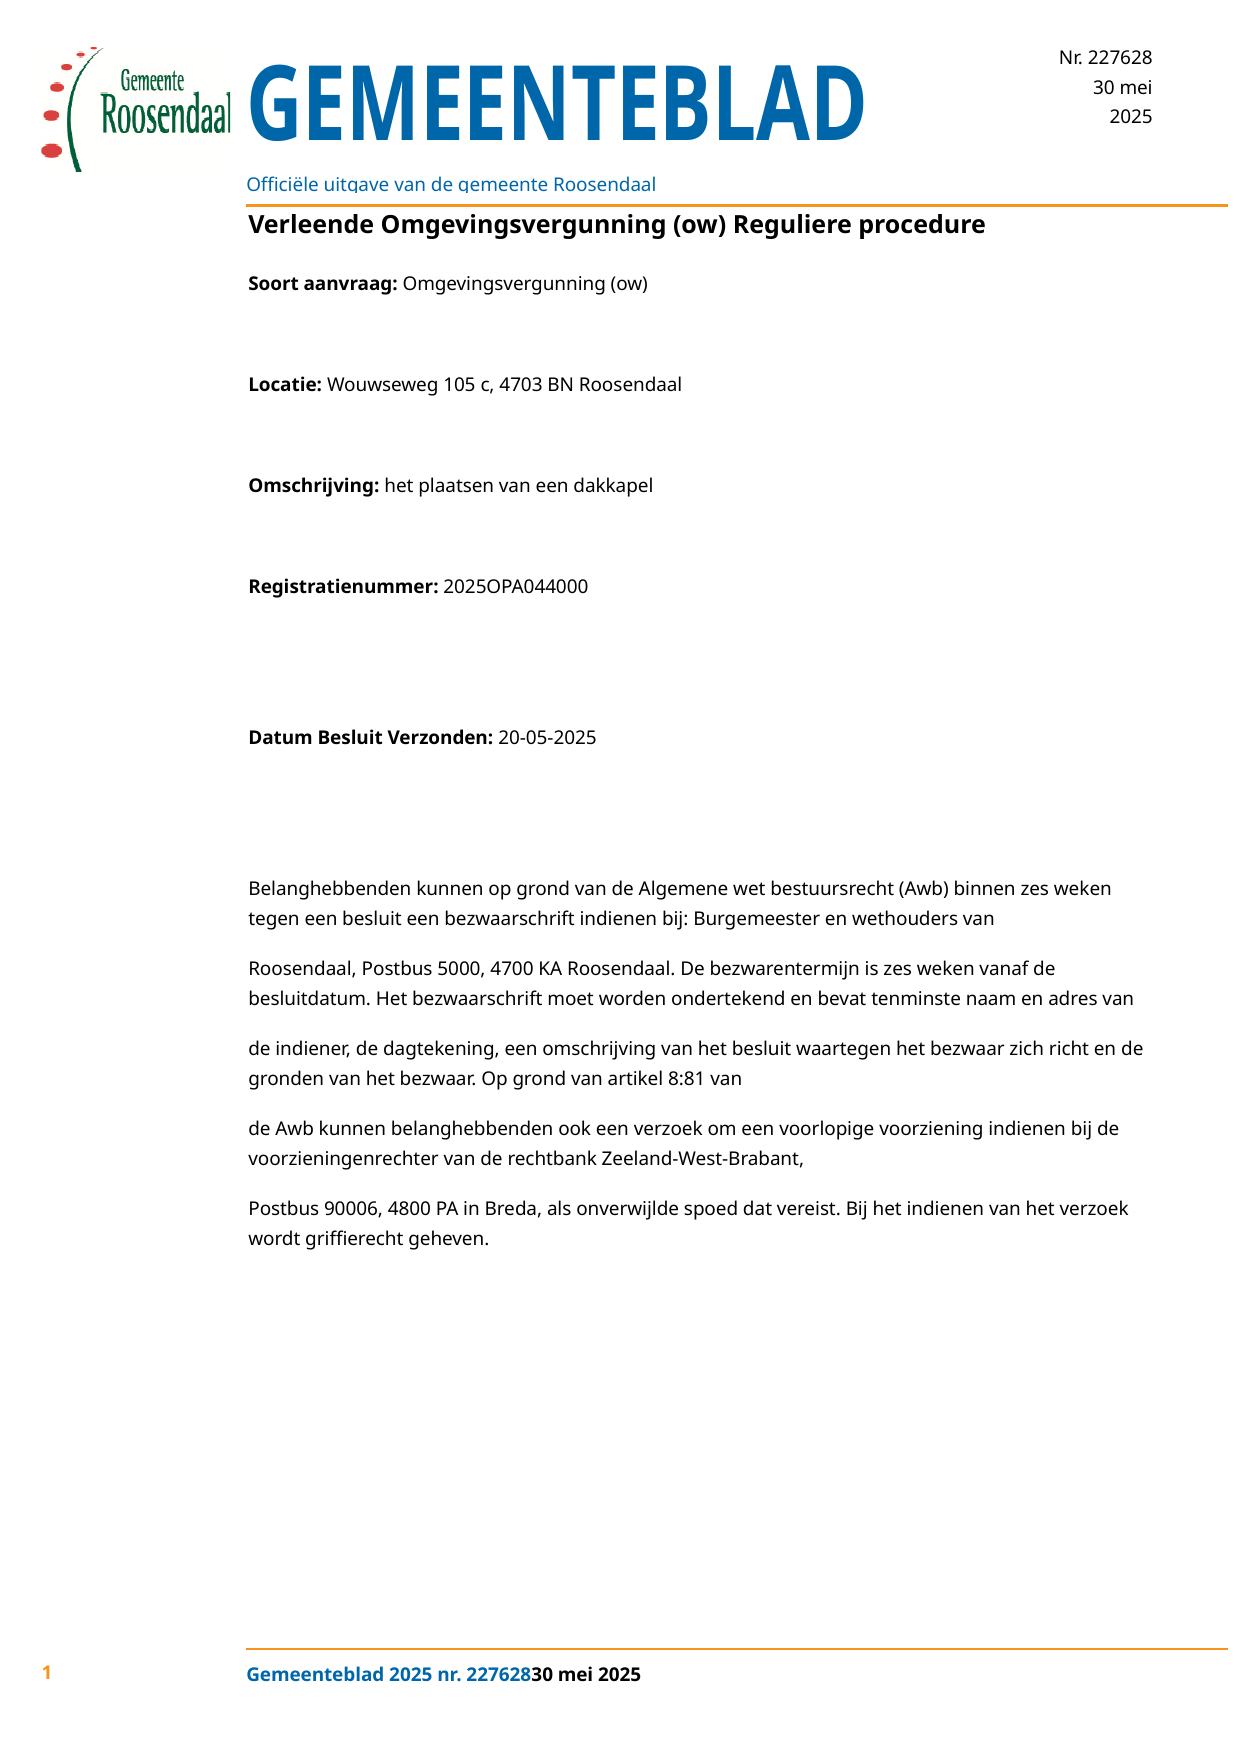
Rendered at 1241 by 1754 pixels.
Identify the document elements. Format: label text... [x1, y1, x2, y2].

text Registratienummer: 2025OPA044000 [248, 573, 1152, 598]
text Soort aanvraag: Omgevingsvergunning (ow) [248, 270, 1152, 296]
text Verleende Omgevingsvergunning (ow) Reguliere procedure [248, 207, 1152, 241]
text Omschrijving: het plaatsen van een dakkapel [248, 472, 1152, 498]
picture [41, 47, 231, 172]
text de Awb kunnen belanghebbenden ook een verzoek om een voorlopige voorziening indienen bij de voorzieningenrechter van de rechtbank Zeeland-West-Brabant, [248, 1115, 1152, 1171]
text Roosendaal, Postbus 5000, 4700 KA Roosendaal. De bezwarentermijn is zes weken vanaf de besluitdatum. Het bezwaarschrift moet worden ondertekend en bevat tenminste naam en adres van [248, 955, 1152, 1011]
text Datum Besluit Verzonden: 20-05-2025 [248, 724, 1152, 750]
text Belanghebbenden kunnen op grond van de Algemene wet bestuursrecht (Awb) binnen zes weken tegen een besluit een bezwaarschrift indienen bij: Burgemeester en wethouders van [248, 875, 1152, 931]
text Postbus 90006, 4800 PA in Breda, als onverwijlde spoed dat vereist. Bij het indienen van het verzoek wordt griffierecht geheven. [248, 1195, 1152, 1251]
text de indiener, de dagtekening, een omschrijving van het besluit waartegen het bezwaar zich richt en de gronden van het bezwaar. Op grond van artikel 8:81 van [248, 1035, 1152, 1091]
text Locatie: Wouwseweg 105 c, 4703 BN Roosendaal [248, 371, 1152, 397]
